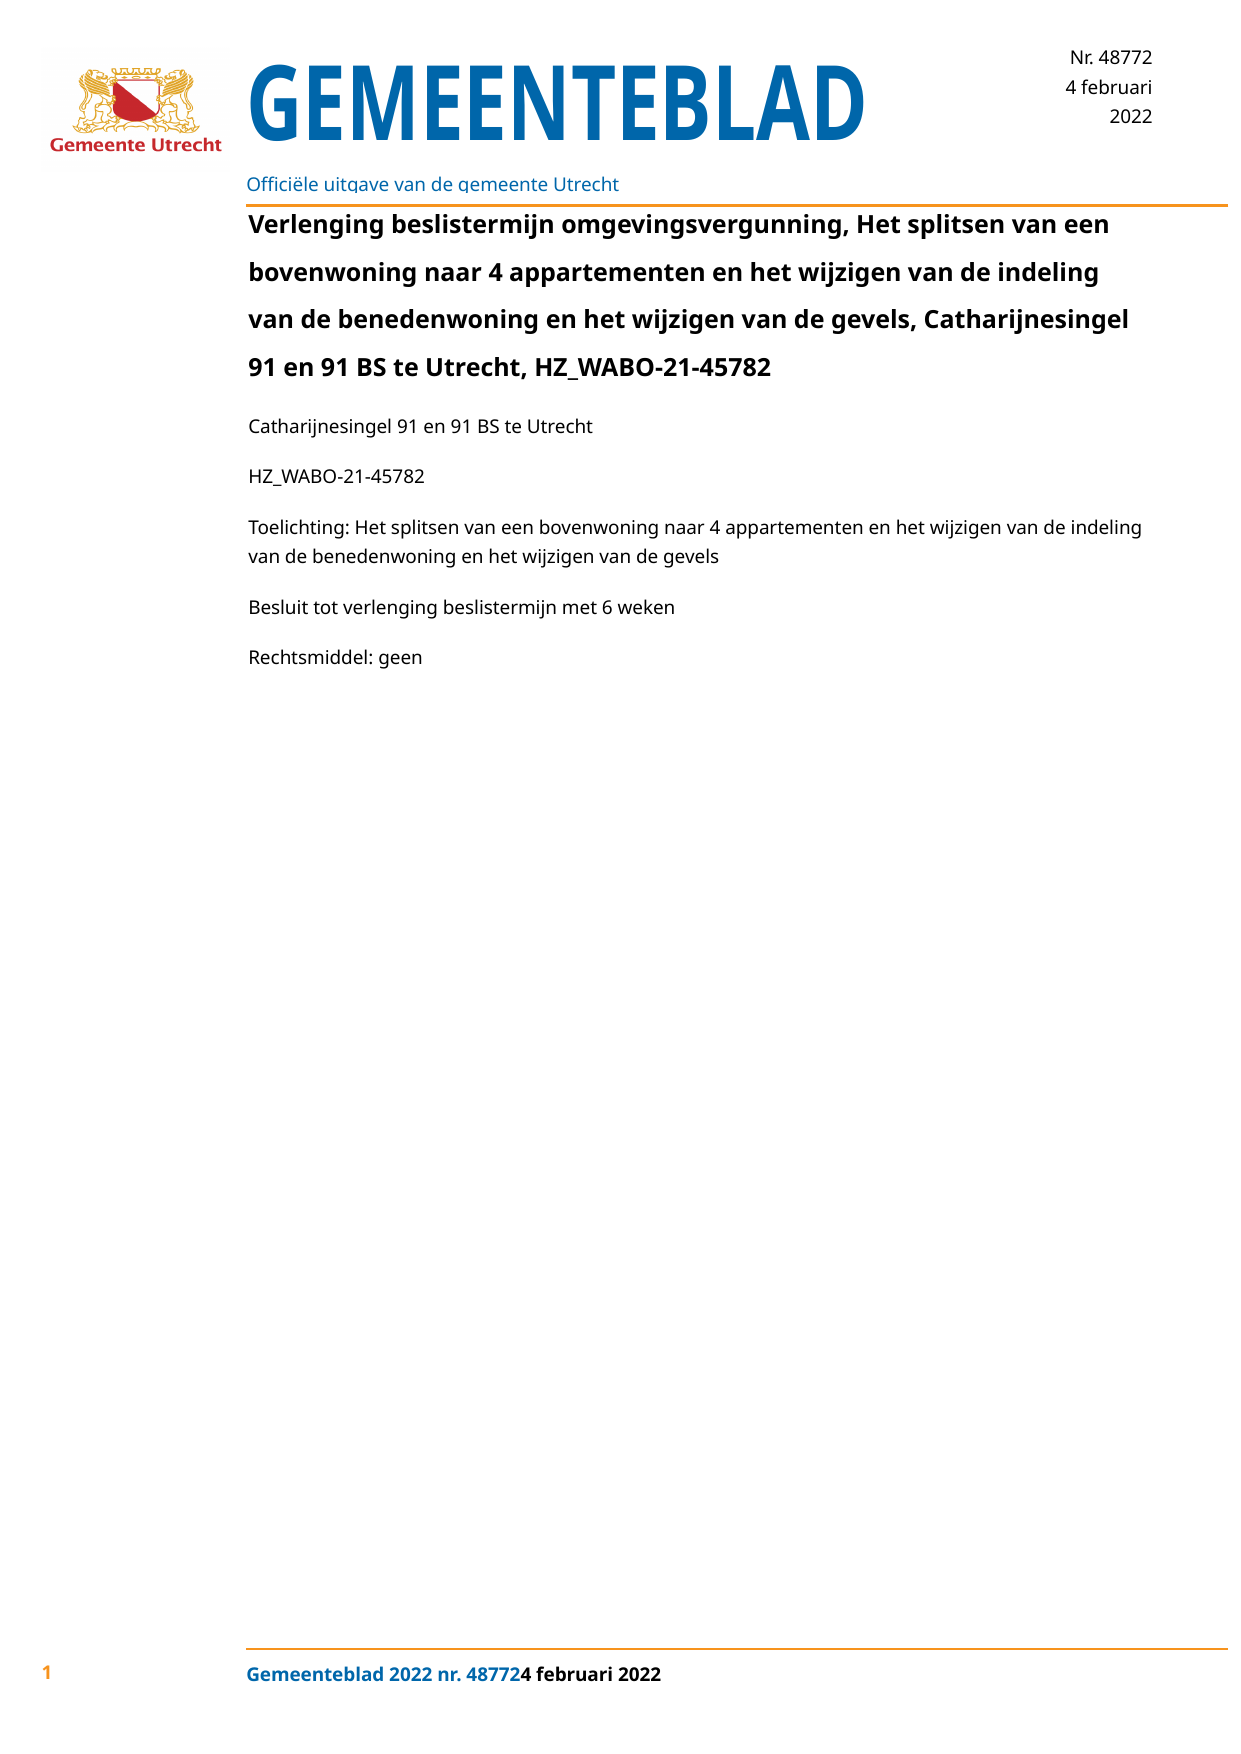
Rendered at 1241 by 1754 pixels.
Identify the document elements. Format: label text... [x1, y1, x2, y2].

text Catharijnesingel 91 en 91 BS te Utrecht [248, 413, 1152, 439]
text Rechtsmiddel: geen [248, 644, 1152, 670]
text HZ_WABO-21-45782 [248, 463, 1152, 489]
text Toelichting: Het splitsen van een bovenwoning naar 4 appartementen en het wijzigen van de indeling van de benedenwoning en het wijzigen van de gevels [248, 514, 1152, 569]
picture [41, 47, 231, 172]
text Besluit tot verlenging beslistermijn met 6 weken [248, 594, 1152, 620]
text Verlenging beslistermijn omgevingsvergunning, Het splitsen van een bovenwoning naar 4 appartementen en het wijzigen van de indeling van de benedenwoning en het wijzigen van de gevels, Catharijnesingel 91 en 91 BS te Utrecht, HZ_WABO-21-45782 [248, 207, 1152, 384]
